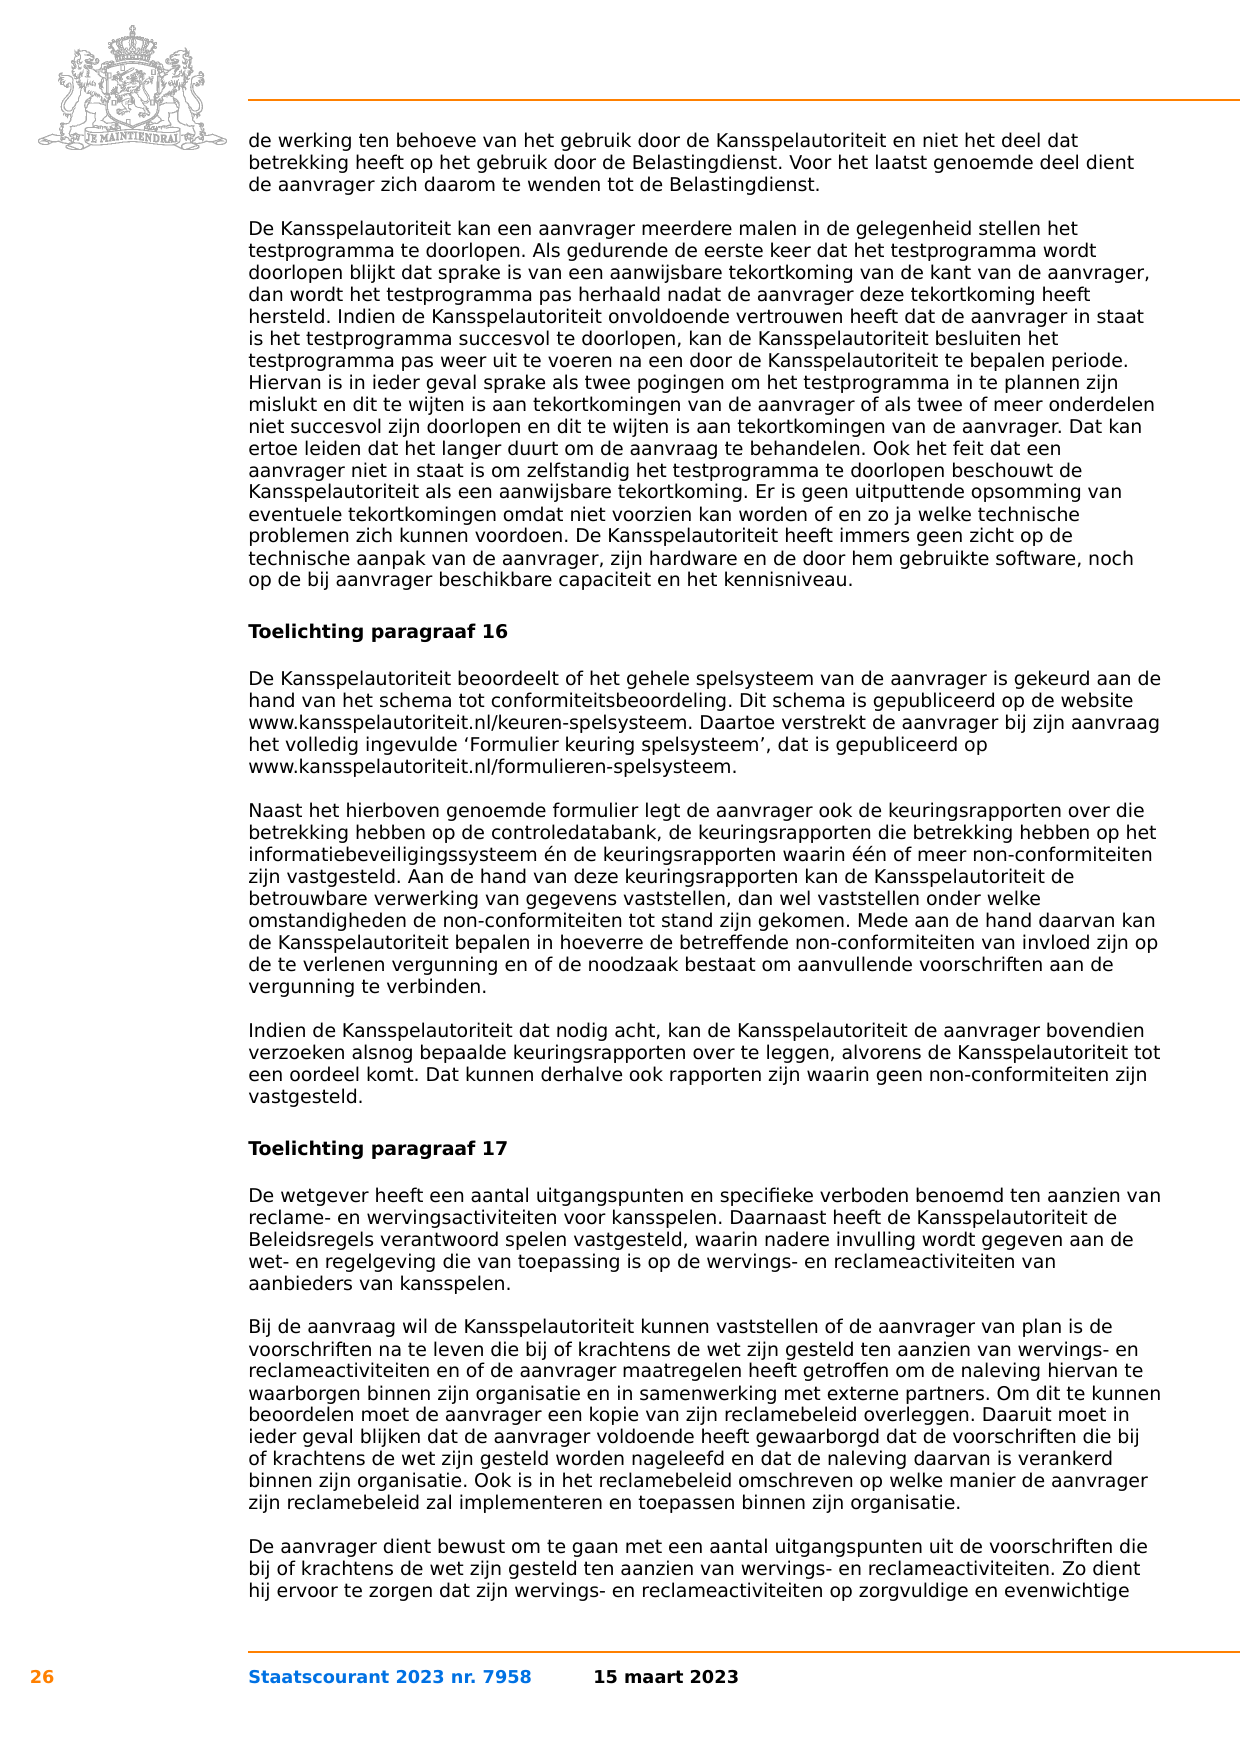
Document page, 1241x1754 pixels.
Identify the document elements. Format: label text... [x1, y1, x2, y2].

subtitle Toelichting paragraaf 17 [248, 1138, 1163, 1160]
text De Kansspelautoriteit beoordeelt of het gehele spelsysteem van de aanvrager is gekeurd aan de hand van het schema tot conformiteitsbeoordeling. Dit schema is gepubliceerd op de website www.kansspelautoriteit.nl/keuren-spelsysteem. Daartoe verstrekt de aanvrager bij zijn aanvraag het volledig ingevulde ‘Formulier keuring spelsysteem’, dat is gepubliceerd op www.kansspelautoriteit.nl/formulieren-spelsysteem. [248, 668, 1163, 778]
text de werking ten behoeve van het gebruik door de Kansspelautoriteit en niet het deel dat betrekking heeft op het gebruik door de Belastingdienst. Voor het laatst genoemde deel dient de aanvrager zich daarom te wenden tot de Belastingdienst. [248, 130, 1163, 196]
text De aanvrager dient bewust om te gaan met een aantal uitgangspunten uit de voorschriften die bij of krachtens de wet zijn gesteld ten aanzien van wervings- en reclameactiviteiten. Zo dient hij ervoor te zorgen dat zijn wervings- en reclameactiviteiten op zorgvuldige en evenwichtige [248, 1536, 1163, 1602]
subtitle Toelichting paragraaf 16 [248, 621, 1163, 643]
text De wetgever heeft een aantal uitgangspunten en specifieke verboden benoemd ten aanzien van reclame- en wervingsactiviteiten voor kansspelen. Daarnaast heeft de Kansspelautoriteit de Beleidsregels verantwoord spelen vastgesteld, waarin nadere invulling wordt gegeven aan de wet- en regelgeving die van toepassing is op de wervings- en reclameactiviteiten van aanbieders van kansspelen. [248, 1185, 1163, 1294]
text De Kansspelautoriteit kan een aanvrager meerdere malen in de gelegenheid stellen het testprogramma te doorlopen. Als gedurende de eerste keer dat het testprogramma wordt doorlopen blijkt dat sprake is van een aanwijsbare tekortkoming van de kant van de aanvrager, dan wordt het testprogramma pas herhaald nadat de aanvrager deze tekortkoming heeft hersteld. Indien de Kansspelautoriteit onvoldoende vertrouwen heeft dat de aanvrager in staat is het testprogramma succesvol te doorlopen, kan de Kansspelautoriteit besluiten het testprogramma pas weer uit te voeren na een door de Kansspelautoriteit te bepalen periode. Hiervan is in ieder geval sprake als twee pogingen om het testprogramma in te plannen zijn mislukt en dit te wijten is aan tekortkomingen van de aanvrager of als twee of meer onderdelen niet succesvol zijn doorlopen en dit te wijten is aan tekortkomingen van de aanvrager. Dat kan ertoe leiden dat het langer duurt om de aanvraag te behandelen. Ook het feit dat een aanvrager niet in staat is om zelfstandig het testprogramma te doorlopen beschouwt de Kansspelautoriteit als een aanwijsbare tekortkoming. Er is geen uitputtende opsomming van eventuele tekortkomingen omdat niet voorzien kan worden of en zo ja welke technische problemen zich kunnen voordoen. De Kansspelautoriteit heeft immers geen zicht op de technische aanpak van de aanvrager, zijn hardware en de door hem gebruikte software, noch op de bij aanvrager beschikbare capaciteit en het kennisniveau. [248, 218, 1163, 591]
text Bij de aanvraag wil de Kansspelautoriteit kunnen vaststellen of de aanvrager van plan is de voorschriften na te leven die bij of krachtens de wet zijn gesteld ten aanzien van wervings- en reclameactiviteiten en of de aanvrager maatregelen heeft getroffen om de naleving hiervan te waarborgen binnen zijn organisatie en in samenwerking met externe partners. Om dit te kunnen beoordelen moet de aanvrager een kopie van zijn reclamebeleid overleggen. Daaruit moet in ieder geval blijken dat de aanvrager voldoende heeft gewaarborgd dat de voorschriften die bij of krachtens de wet zijn gesteld worden nageleefd en dat de naleving daarvan is verankerd binnen zijn organisatie. Ook is in het reclamebeleid omschreven op welke manier de aanvrager zijn reclamebeleid zal implementeren en toepassen binnen zijn organisatie. [248, 1316, 1163, 1514]
picture [38, 25, 227, 150]
text Naast het hierboven genoemde formulier legt de aanvrager ook de keuringsrapporten over die betrekking hebben op de controledatabank, de keuringsrapporten die betrekking hebben op het informatiebeveiligingssysteem én de keuringsrapporten waarin één of meer non-conformiteiten zijn vastgesteld. Aan de hand van deze keuringsrapporten kan de Kansspelautoriteit de betrouwbare verwerking van gegevens vaststellen, dan wel vaststellen onder welke omstandigheden de non-conformiteiten tot stand zijn gekomen. Mede aan de hand daarvan kan de Kansspelautoriteit bepalen in hoeverre de betreffende non-conformiteiten van invloed zijn op de te verlenen vergunning en of de noodzaak bestaat om aanvullende voorschriften aan de vergunning te verbinden. [248, 800, 1163, 998]
text Indien de Kansspelautoriteit dat nodig acht, kan de Kansspelautoriteit de aanvrager bovendien verzoeken alsnog bepaalde keuringsrapporten over te leggen, alvorens de Kansspelautoriteit tot een oordeel komt. Dat kunnen derhalve ook rapporten zijn waarin geen non-conformiteiten zijn vastgesteld. [248, 1020, 1163, 1108]
